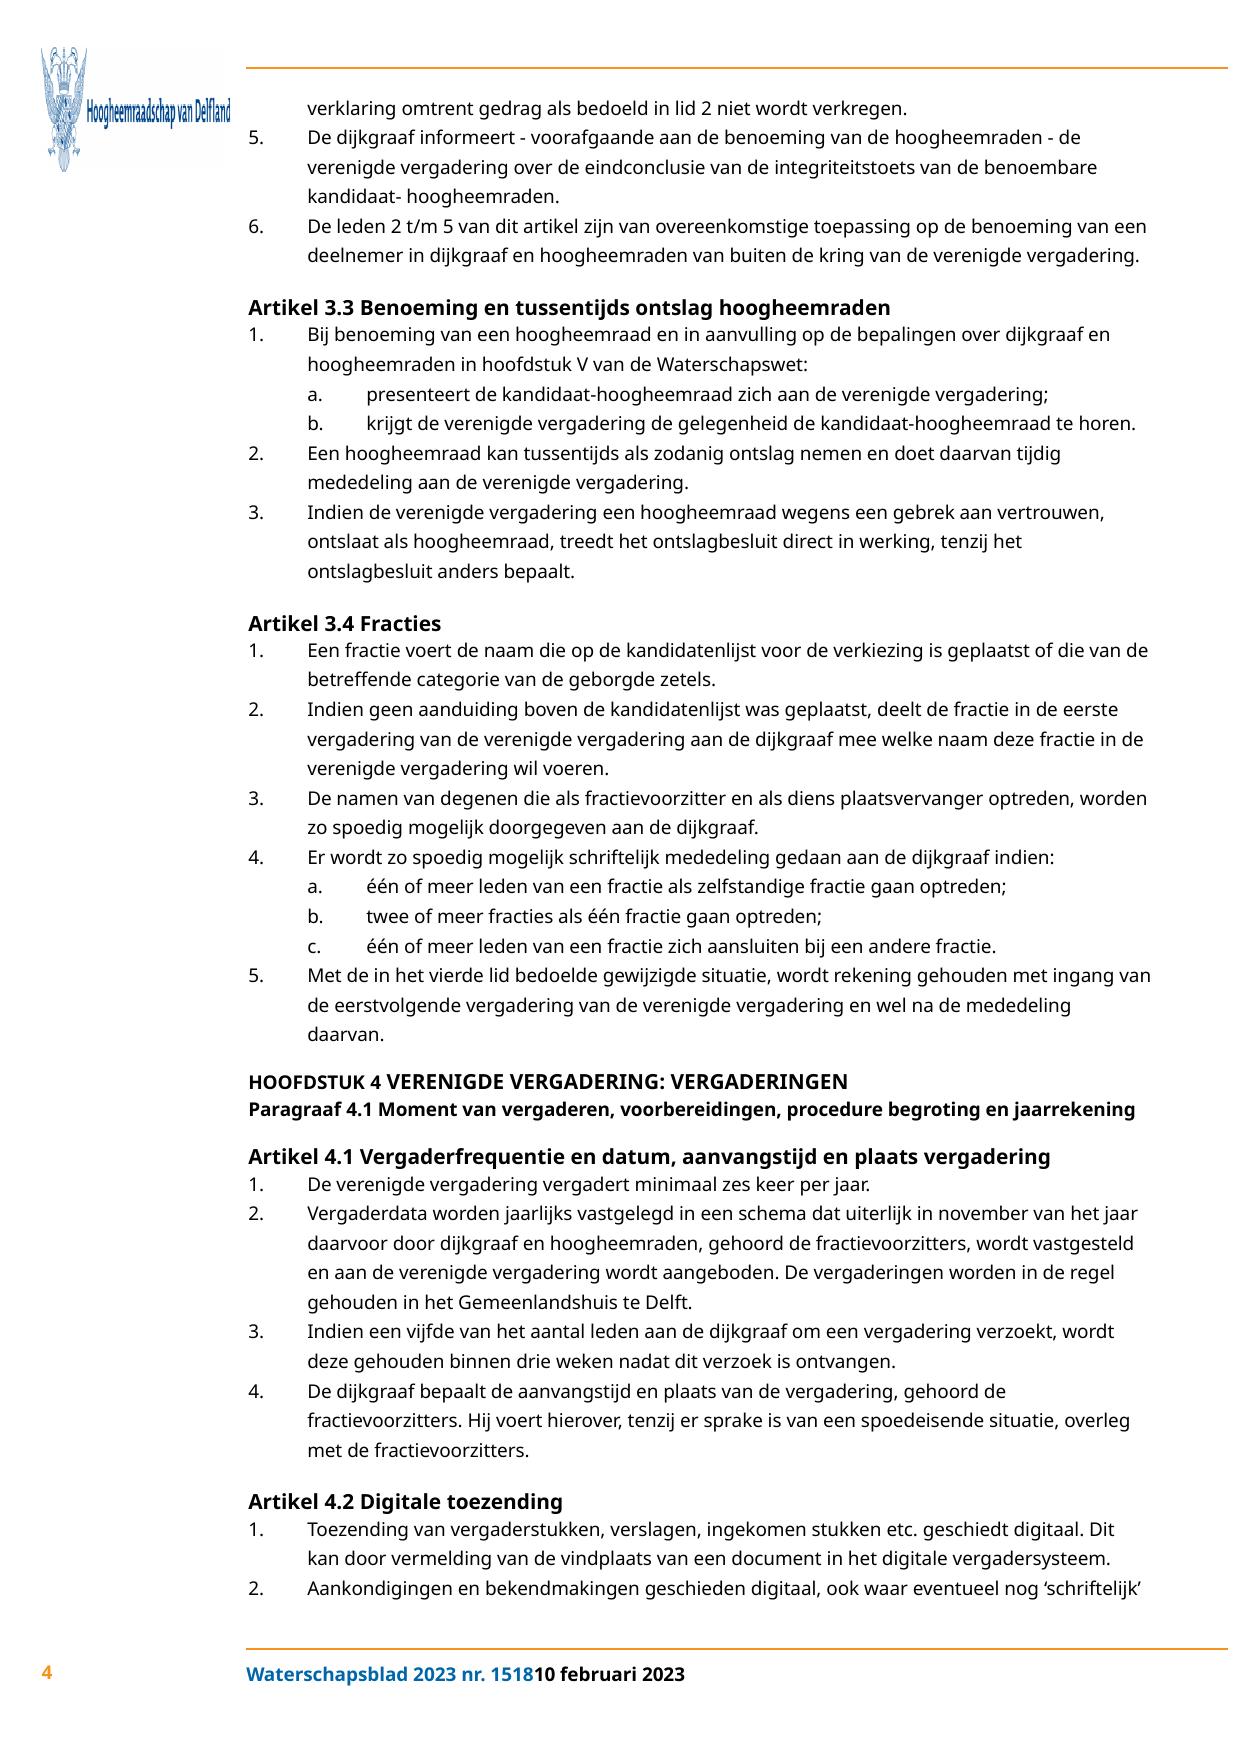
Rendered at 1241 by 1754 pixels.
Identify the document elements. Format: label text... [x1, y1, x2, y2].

list Toezending van vergaderstukken, verslagen, ingekomen stukken etc. geschiedt digitaal. Dit kan door vermelding van de vindplaats van een document in het digitale vergadersysteem. [248, 1516, 1152, 1571]
list één of meer leden van een fractie zich aansluiten bij een andere fractie. [307, 933, 1152, 959]
list presenteert de kandidaat-hoogheemraad zich aan de verenigde vergadering; [307, 381, 1152, 406]
list De verenigde vergadering vergadert minimaal zes keer per jaar. [248, 1171, 1152, 1196]
list krijgt de verenigde vergadering de gelegenheid de kandidaat-hoogheemraad te horen. [307, 410, 1152, 436]
text Artikel 4.1 Vergaderfrequentie en datum, aanvangstijd en plaats vergadering [248, 1142, 1152, 1171]
list één of meer leden van een fractie als zelfstandige fractie gaan optreden; [307, 874, 1152, 899]
list Een hoogheemraad kan tussentijds als zodanig ontslag nemen en doet daarvan tijdig mededeling aan de verenigde vergadering. [248, 440, 1152, 495]
list Vergaderdata worden jaarlijks vastgelegd in een schema dat uiterlijk in november van het jaar daarvoor door dijkgraaf en hoogheemraden, gehoord de fractievoorzitters, wordt vastgesteld en aan de verenigde vergadering wordt aangeboden. De vergaderingen worden in de regel gehouden in het Gemeenlandshuis te Delft. [248, 1200, 1152, 1315]
list Indien geen aanduiding boven de kandidatenlijst was geplaatst, deelt de fractie in de eerste vergadering van de verenigde vergadering aan de dijkgraaf mee welke naam deze fractie in de verenigde vergadering wil voeren. [248, 696, 1152, 781]
text Artikel 3.4 Fracties [248, 609, 1152, 637]
list verklaring omtrent gedrag als bedoeld in lid 2 niet wordt verkregen. [248, 95, 1152, 121]
list Er wordt zo spoedig mogelijk schriftelijk mededeling gedaan aan de dijkgraaf indien: [248, 844, 1152, 870]
list Indien een vijfde van het aantal leden aan de dijkgraaf om een vergadering verzoekt, wordt deze gehouden binnen drie weken nadat dit verzoek is ontvangen. [248, 1319, 1152, 1374]
list De namen van degenen die als fractievoorzitter en als diens plaatsvervanger optreden, worden zo spoedig mogelijk doorgegeven aan de dijkgraaf. [248, 785, 1152, 840]
list Aankondigingen en bekendmakingen geschieden digitaal, ook waar eventueel nog ‘schriftelijk’ [248, 1575, 1152, 1601]
list Een fractie voert de naam die op de kandidatenlijst voor de verkiezing is geplaatst of die van de betreffende categorie van de geborgde zetels. [248, 637, 1152, 692]
list Bij benoeming van een hoogheemraad en in aanvulling op de bepalingen over dijkgraaf en hoogheemraden in hoofdstuk V van de Waterschapswet: [248, 322, 1152, 377]
text HOOFDSTUK 4 VERENIGDE VERGADERING: VERGADERINGEN [248, 1067, 1152, 1096]
list De leden 2 t/m 5 van dit artikel zijn van overeenkomstige toepassing op de benoeming van een deelnemer in dijkgraaf en hoogheemraden van buiten de kring van de verenigde vergadering. [248, 213, 1152, 268]
text Artikel 3.3 Benoeming en tussentijds ontslag hoogheemraden [248, 293, 1152, 322]
text Paragraaf 4.1 Moment van vergaderen, voorbereidingen, procedure begroting en jaarrekening [248, 1096, 1152, 1121]
list Met de in het vierde lid bedoelde gewijzigde situatie, wordt rekening gehouden met ingang van de eerstvolgende vergadering van de verenigde vergadering en wel na de mededeling daarvan. [248, 962, 1152, 1047]
list twee of meer fracties als één fractie gaan optreden; [307, 903, 1152, 929]
list Indien de verenigde vergadering een hoogheemraad wegens een gebrek aan vertrouwen, ontslaat als hoogheemraad, treedt het ontslagbesluit direct in werking, tenzij het ontslagbesluit anders bepaalt. [248, 499, 1152, 584]
list De dijkgraaf informeert - voorafgaande aan de benoeming van de hoogheemraden - de verenigde vergadering over de eindconclusie van de integriteitstoets van de benoembare kandidaat- hoogheemraden. [248, 124, 1152, 209]
picture [41, 47, 231, 172]
text Artikel 4.2 Digitale toezending [248, 1487, 1152, 1516]
list De dijkgraaf bepaalt de aanvangstijd en plaats van de vergadering, gehoord de fractievoorzitters. Hij voert hierover, tenzij er sprake is van een spoedeisende situatie, overleg met de fractievoorzitters. [248, 1378, 1152, 1463]
